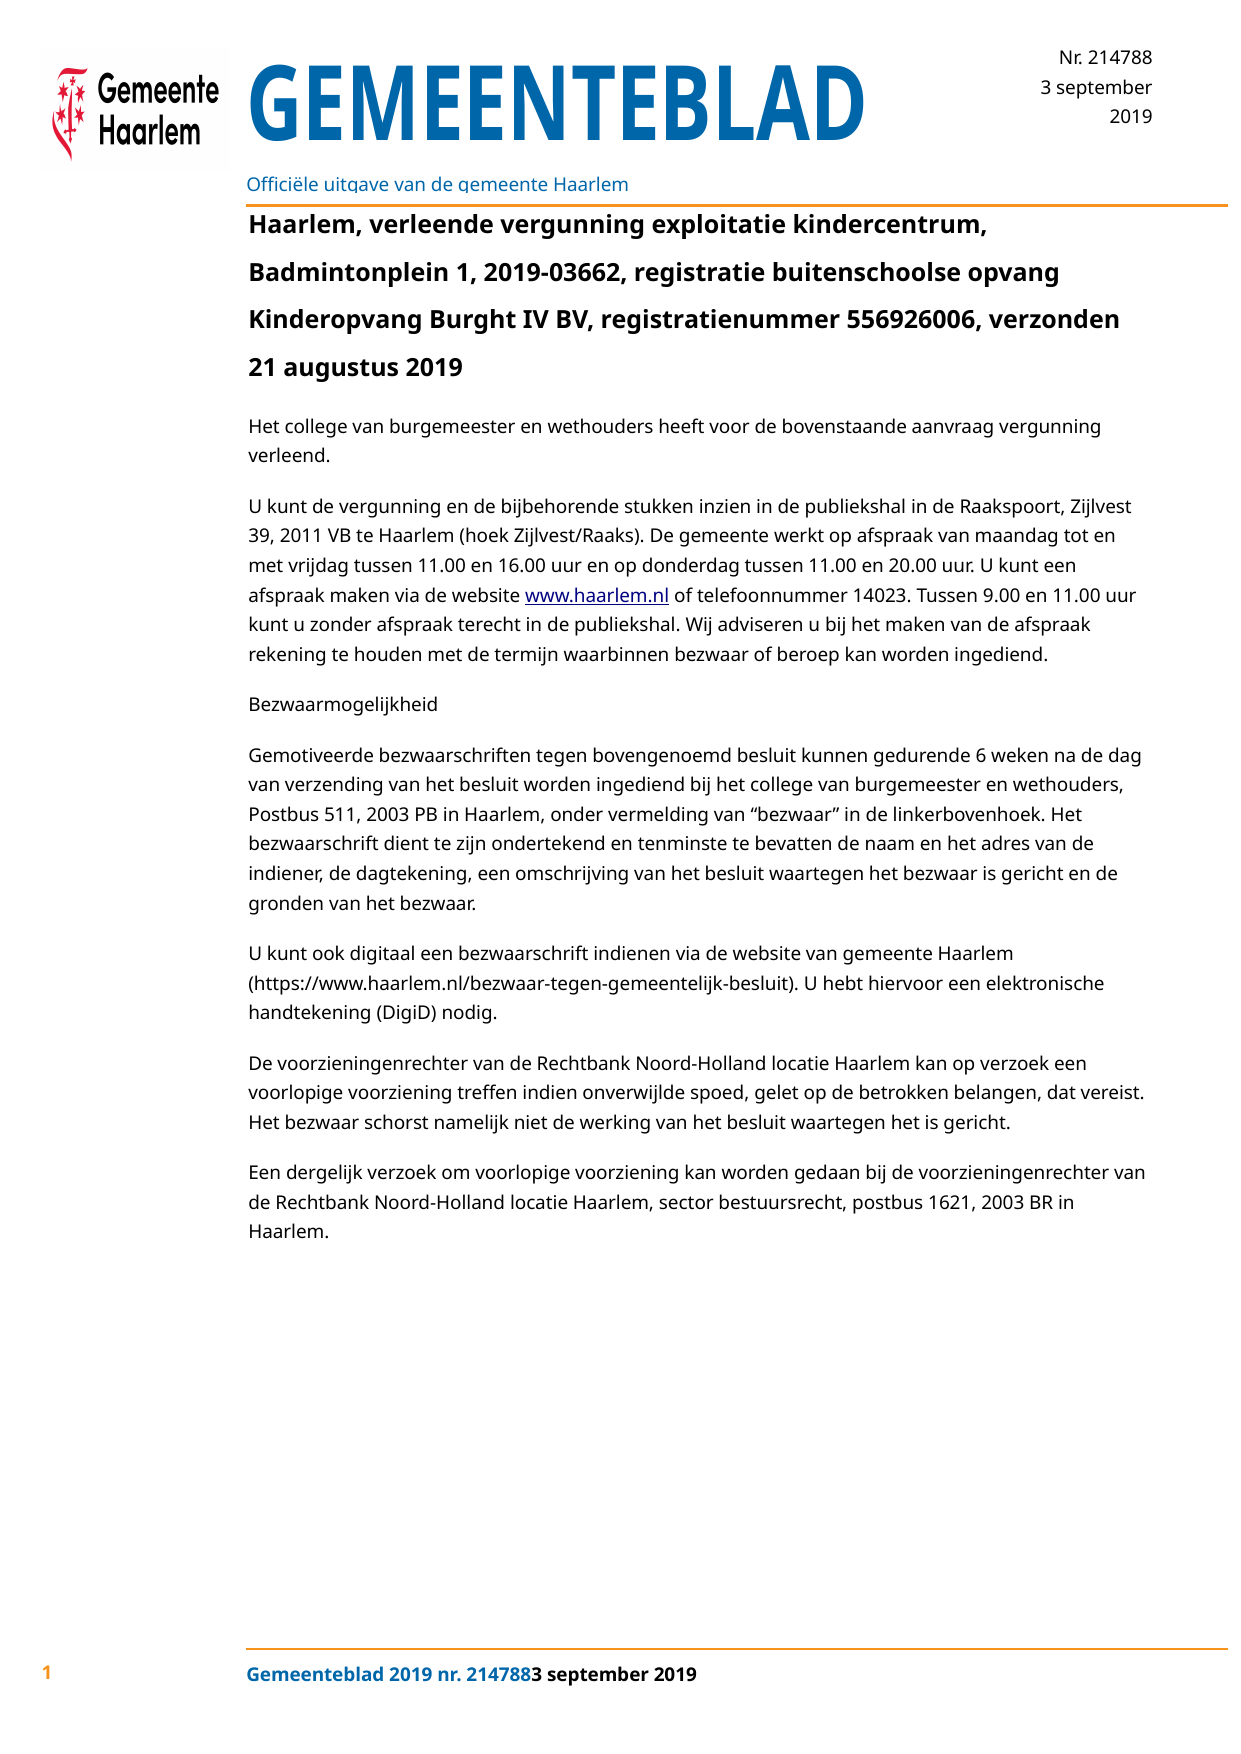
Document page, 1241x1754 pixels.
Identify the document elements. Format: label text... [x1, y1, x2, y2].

text Bezwaarmogelijkheid [248, 691, 1152, 717]
picture [41, 47, 231, 172]
text Het college van burgemeester en wethouders heeft voor de bovenstaande aanvraag vergunning verleend. [248, 413, 1152, 468]
text U kunt de vergunning en de bijbehorende stukken inzien in de publiekshal in de Raakspoort, Zijlvest 39, 2011 VB te Haarlem (hoek Zijlvest/Raaks). De gemeente werkt op afspraak van maandag tot en met vrijdag tussen 11.00 en 16.00 uur en op donderdag tussen 11.00 en 20.00 uur. U kunt een afspraak maken via de website www.haarlem.nl of telefoonnummer 14023. Tussen 9.00 en 11.00 uur kunt u zonder afspraak terecht in de publiekshal. Wij adviseren u bij het maken van de afspraak rekening te houden met de termijn waarbinnen bezwaar of beroep kan worden ingediend. [248, 493, 1152, 667]
text Gemotiveerde bezwaarschriften tegen bovengenoemd besluit kunnen gedurende 6 weken na de dag van verzending van het besluit worden ingediend bij het college van burgemeester en wethouders, Postbus 511, 2003 PB in Haarlem, onder vermelding van “bezwaar” in de linkerbovenhoek. Het bezwaarschrift dient te zijn ondertekend en tenminste te bevatten de naam en het adres van de indiener, de dagtekening, een omschrijving van het besluit waartegen het bezwaar is gericht en de gronden van het bezwaar. [248, 742, 1152, 916]
text Haarlem, verleende vergunning exploitatie kindercentrum, Badmintonplein 1, 2019-03662, registratie buitenschoolse opvang Kinderopvang Burght IV BV, registratienummer 556926006, verzonden 21 augustus 2019 [248, 207, 1152, 384]
text De voorzieningenrechter van de Rechtbank Noord-Holland locatie Haarlem kan op verzoek een voorlopige voorziening treffen indien onverwijlde spoed, gelet op de betrokken belangen, dat vereist. Het bezwaar schorst namelijk niet de werking van het besluit waartegen het is gericht. [248, 1050, 1152, 1135]
text Een dergelijk verzoek om voorlopige voorziening kan worden gedaan bij de voorzieningenrechter van de Rechtbank Noord-Holland locatie Haarlem, sector bestuursrecht, postbus 1621, 2003 BR in Haarlem. [248, 1159, 1152, 1244]
text U kunt ook digitaal een bezwaarschrift indienen via de website van gemeente Haarlem (https://www.haarlem.nl/bezwaar-tegen-gemeentelijk-besluit). U hebt hiervoor een elektronische handtekening (DigiD) nodig. [248, 940, 1152, 1025]
